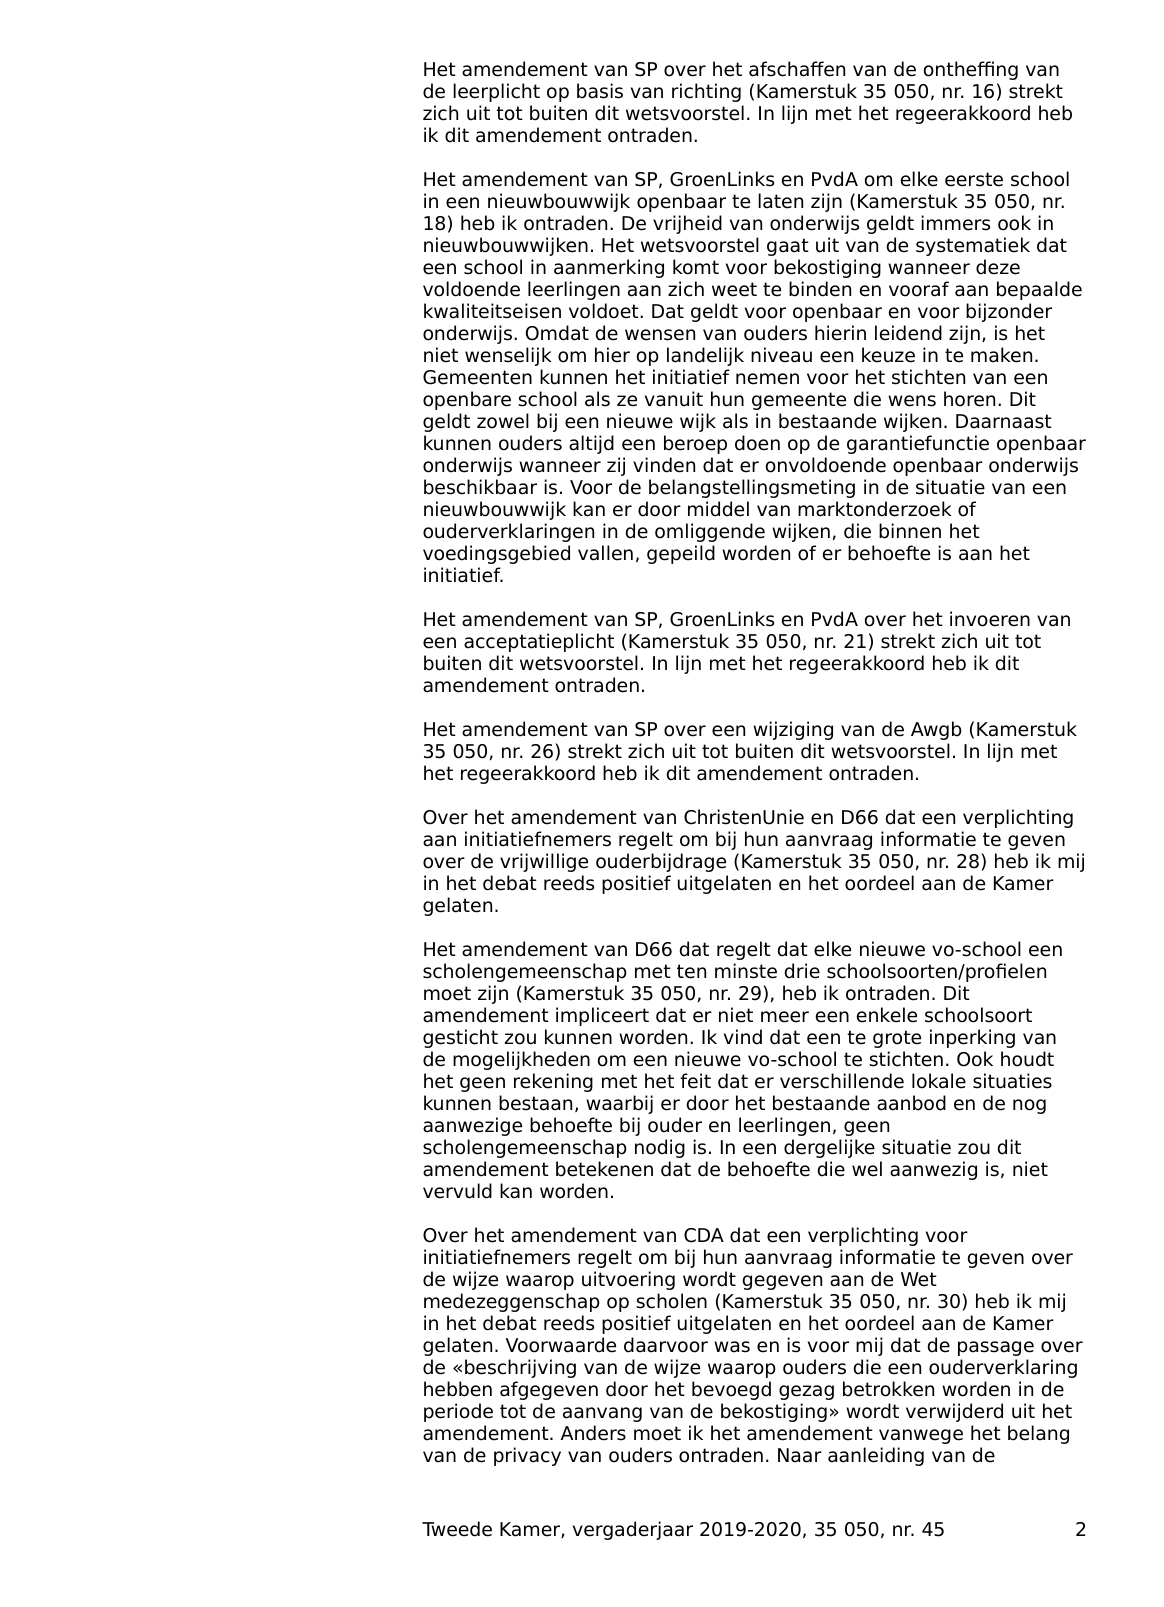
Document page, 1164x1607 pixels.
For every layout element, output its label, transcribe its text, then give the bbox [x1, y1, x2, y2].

text Het amendement van SP over een wijziging van de Awgb (Kamerstuk 35 050, nr. 26) strekt zich uit tot buiten dit wetsvoorstel. In lijn met het regeerakkoord heb ik dit amendement ontraden. [422, 719, 1087, 785]
text Het amendement van SP over het afschaffen van de ontheffing van de leerplicht op basis van richting (Kamerstuk 35 050, nr. 16) strekt zich uit tot buiten dit wetsvoorstel. In lijn met het regeerakkoord heb ik dit amendement ontraden. [422, 59, 1087, 147]
text Over het amendement van CDA dat een verplichting voor initiatiefnemers regelt om bij hun aanvraag informatie te geven over de wijze waarop uitvoering wordt gegeven aan de Wet medezeggenschap op scholen (Kamerstuk 35 050, nr. 30) heb ik mij in het debat reeds positief uitgelaten en het oordeel aan de Kamer gelaten. Voorwaarde daarvoor was en is voor mij dat de passage over de «beschrijving van de wijze waarop ouders die een ouderverklaring hebben afgegeven door het bevoegd gezag betrokken worden in de periode tot de aanvang van de bekostiging» wordt verwijderd uit het amendement. Anders moet ik het amendement vanwege het belang van de privacy van ouders ontraden. Naar aanleiding van de [422, 1225, 1087, 1467]
text Het amendement van SP, GroenLinks en PvdA om elke eerste school in een nieuwbouwwijk openbaar te laten zijn (Kamerstuk 35 050, nr. 18) heb ik ontraden. De vrijheid van onderwijs geldt immers ook in nieuwbouwwijken. Het wetsvoorstel gaat uit van de systematiek dat een school in aanmerking komt voor bekostiging wanneer deze voldoende leerlingen aan zich weet te binden en vooraf aan bepaalde kwaliteitseisen voldoet. Dat geldt voor openbaar en voor bijzonder onderwijs. Omdat de wensen van ouders hierin leidend zijn, is het niet wenselijk om hier op landelijk niveau een keuze in te maken. Gemeenten kunnen het initiatief nemen voor het stichten van een openbare school als ze vanuit hun gemeente die wens horen. Dit geldt zowel bij een nieuwe wijk als in bestaande wijken. Daarnaast kunnen ouders altijd een beroep doen op de garantiefunctie openbaar onderwijs wanneer zij vinden dat er onvoldoende openbaar onderwijs beschikbaar is. Voor de belangstellingsmeting in de situatie van een nieuwbouwwijk kan er door middel van marktonderzoek of ouderverklaringen in de omliggende wijken, die binnen het voedingsgebied vallen, gepeild worden of er behoefte is aan het initiatief. [422, 169, 1087, 587]
text Het amendement van D66 dat regelt dat elke nieuwe vo-school een scholengemeenschap met ten minste drie schoolsoorten/profielen moet zijn (Kamerstuk 35 050, nr. 29), heb ik ontraden. Dit amendement impliceert dat er niet meer een enkele schoolsoort gesticht zou kunnen worden. Ik vind dat een te grote inperking van de mogelijkheden om een nieuwe vo-school te stichten. Ook houdt het geen rekening met het feit dat er verschillende lokale situaties kunnen bestaan, waarbij er door het bestaande aanbod en de nog aanwezige behoefte bij ouder en leerlingen, geen scholengemeenschap nodig is. In een dergelijke situatie zou dit amendement betekenen dat de behoefte die wel aanwezig is, niet vervuld kan worden. [422, 939, 1087, 1203]
text Het amendement van SP, GroenLinks en PvdA over het invoeren van een acceptatieplicht (Kamerstuk 35 050, nr. 21) strekt zich uit tot buiten dit wetsvoorstel. In lijn met het regeerakkoord heb ik dit amendement ontraden. [422, 609, 1087, 697]
text Over het amendement van ChristenUnie en D66 dat een verplichting aan initiatiefnemers regelt om bij hun aanvraag informatie te geven over de vrijwillige ouderbijdrage (Kamerstuk 35 050, nr. 28) heb ik mij in het debat reeds positief uitgelaten en het oordeel aan de Kamer gelaten. [422, 807, 1087, 917]
